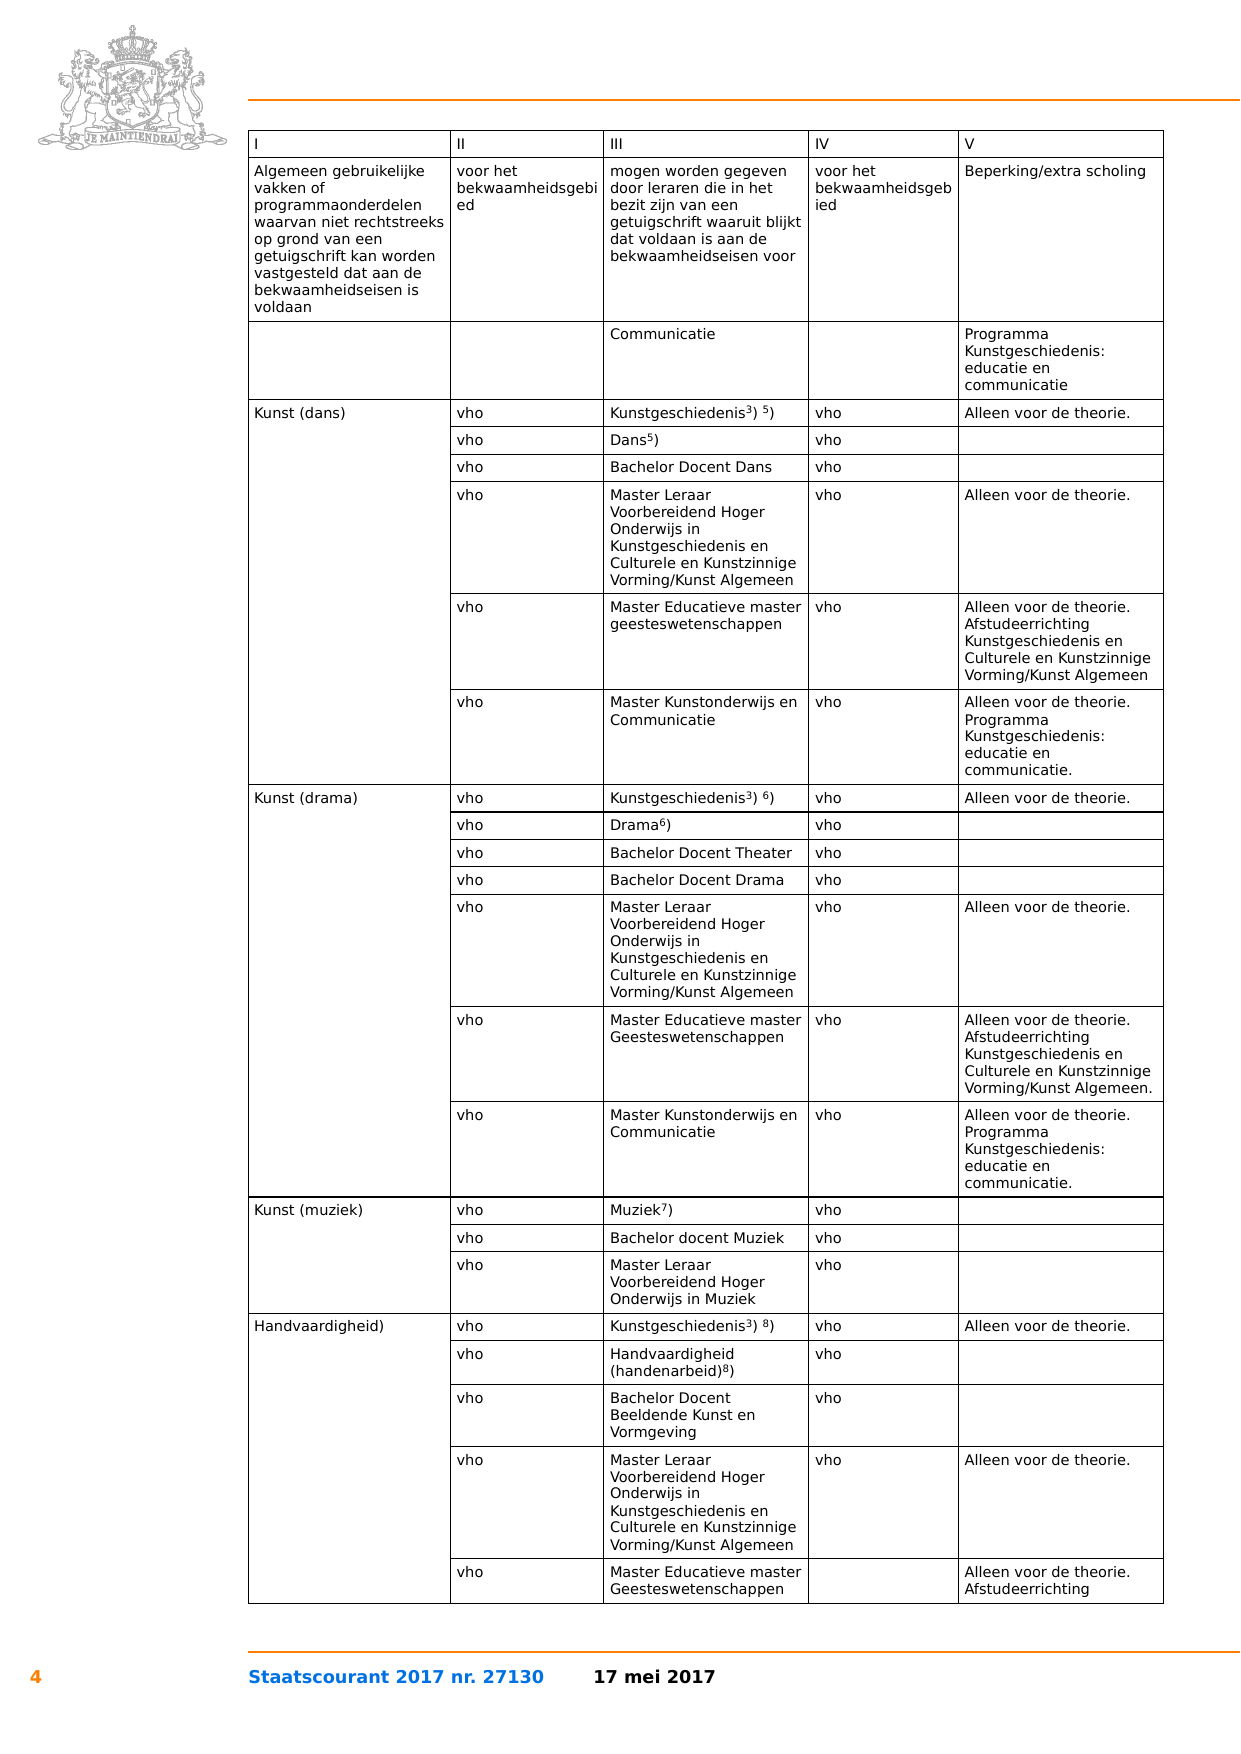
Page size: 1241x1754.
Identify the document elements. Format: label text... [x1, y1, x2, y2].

table_cell [959, 840, 1163, 866]
table_cell vho [809, 1314, 958, 1340]
table_cell vho [451, 813, 603, 839]
table_cell vho [451, 1341, 603, 1384]
table_cell [809, 1559, 958, 1602]
table_cell vho [809, 1341, 958, 1384]
table_cell Bachelor Docent Theater [604, 840, 808, 866]
table_cell vho [451, 400, 603, 426]
table_cell Kunst (drama) [249, 785, 450, 1196]
table_cell vho [809, 400, 958, 426]
table_cell vho [809, 455, 958, 481]
table_header III [604, 131, 808, 157]
table_cell Handvaardigheid (handenarbeid)8) [604, 1341, 808, 1384]
table_cell Master Leraar Voorbereidend Hoger Onderwijs in Muziek [604, 1252, 808, 1313]
table_cell Alleen voor de theorie. [959, 482, 1163, 593]
table_cell Beperking/extra scholing [959, 158, 1163, 321]
table_cell Bachelor Docent Beeldende Kunst en Vormgeving [604, 1385, 808, 1446]
table_cell Bachelor docent Muziek [604, 1225, 808, 1251]
picture [38, 25, 227, 150]
table_cell vho [809, 1225, 958, 1251]
table_header V [959, 131, 1163, 157]
table_header II [451, 131, 603, 157]
table_cell Algemeen gebruikelijke vakken of programmaonderdelen waarvan niet rechtstreeks op grond van een getuigschrift kan worden vastgesteld dat aan de bekwaamheidseisen is voldaan [249, 158, 450, 321]
table_cell Alleen voor de theorie. Afstudeerrichting Kunstgeschiedenis en Culturele en Kunstzinnige Vorming/Kunst Algemeen [959, 594, 1163, 689]
table_cell vho [451, 785, 603, 811]
table_cell vho [451, 1559, 603, 1602]
table_cell vho [809, 594, 958, 689]
table_cell vho [451, 1314, 603, 1340]
table_cell vho [451, 1385, 603, 1446]
table_cell vho [451, 1252, 603, 1313]
table_cell vho [451, 594, 603, 689]
table_cell vho [451, 482, 603, 593]
table_cell Alleen voor de theorie. Programma Kunstgeschiedenis: educatie en communicatie. [959, 1102, 1163, 1196]
table_cell Bachelor Docent Drama [604, 867, 808, 893]
table_cell vho [809, 482, 958, 593]
table_cell vho [451, 690, 603, 784]
table_cell [249, 322, 450, 399]
table_cell vho [809, 1007, 958, 1101]
table_cell vho [809, 1252, 958, 1313]
table_cell vho [809, 1198, 958, 1224]
table_cell vho [451, 867, 603, 893]
table_cell [959, 813, 1163, 839]
table_cell vho [451, 427, 603, 454]
table_header IV [809, 131, 958, 157]
table_cell Master Educatieve master Geesteswetenschappen [604, 1559, 808, 1602]
table_cell [959, 867, 1163, 893]
table_cell Alleen voor de theorie. [959, 1447, 1163, 1558]
table_cell Kunstgeschiedenis3) 8) [604, 1314, 808, 1340]
table_cell Kunst (muziek) [249, 1198, 450, 1313]
table_cell Alleen voor de theorie. Afstudeerrichting Kunstgeschiedenis en Culturele en Kunstzinnige Vorming/Kunst Algemeen. [959, 1007, 1163, 1101]
table_cell Alleen voor de theorie. Programma Kunstgeschiedenis: educatie en communicatie. [959, 690, 1163, 784]
table_cell [959, 455, 1163, 481]
table_cell vho [451, 455, 603, 481]
table_cell [959, 1198, 1163, 1224]
table_cell vho [809, 867, 958, 893]
table_cell [809, 322, 958, 399]
table_cell mogen worden gegeven door leraren die in het bezit zijn van een getuigschrift waaruit blijkt dat voldaan is aan de bekwaamheidseisen voor [604, 158, 808, 321]
table_cell Communicatie [604, 322, 808, 399]
table_cell [959, 1225, 1163, 1251]
table_cell Alleen voor de theorie. [959, 400, 1163, 426]
table_cell Master Leraar Voorbereidend Hoger Onderwijs in Kunstgeschiedenis en Culturele en Kunstzinnige Vorming/Kunst Algemeen [604, 895, 808, 1006]
table_cell Master Kunstonderwijs en Communicatie [604, 690, 808, 784]
table_cell vho [809, 1102, 958, 1196]
table_cell Kunst (dans) [249, 400, 450, 784]
table_cell vho [451, 1447, 603, 1558]
table_cell vho [809, 813, 958, 839]
table_cell Muziek7) [604, 1198, 808, 1224]
table_cell vho [451, 1102, 603, 1196]
table_cell Master Leraar Voorbereidend Hoger Onderwijs in Kunstgeschiedenis en Culturele en Kunstzinnige Vorming/Kunst Algemeen [604, 482, 808, 593]
table_cell Alleen voor de theorie. [959, 785, 1163, 811]
table_cell vho [451, 1198, 603, 1224]
table_cell Kunstgeschiedenis3) 6) [604, 785, 808, 811]
table_cell Kunstgeschiedenis3) 5) [604, 400, 808, 426]
table_cell [959, 1385, 1163, 1446]
table_cell [451, 322, 603, 399]
table_cell vho [451, 1225, 603, 1251]
table_cell Bachelor Docent Dans [604, 455, 808, 481]
table_cell vho [809, 427, 958, 454]
table_cell vho [451, 895, 603, 1006]
table_cell Dans5) [604, 427, 808, 454]
table_cell Master Kunstonderwijs en Communicatie [604, 1102, 808, 1196]
table_header I [249, 131, 450, 157]
table_cell Handvaardigheid) [249, 1314, 450, 1602]
table_cell Master Educatieve master Geesteswetenschappen [604, 1007, 808, 1101]
table_cell [959, 1341, 1163, 1384]
table_cell Master Educatieve master geesteswetenschappen [604, 594, 808, 689]
table_cell vho [809, 785, 958, 811]
table_cell voor het bekwaamheidsgebied [451, 158, 603, 321]
table_cell vho [809, 1385, 958, 1446]
table_cell Drama6) [604, 813, 808, 839]
table_cell [959, 1252, 1163, 1313]
table_cell vho [451, 840, 603, 866]
table_cell Alleen voor de theorie. [959, 895, 1163, 1006]
table_cell Alleen voor de theorie. [959, 1314, 1163, 1340]
table_cell [959, 427, 1163, 454]
table_cell vho [809, 840, 958, 866]
table_cell Alleen voor de theorie. Afstudeerrichting [959, 1559, 1163, 1602]
table_cell vho [809, 690, 958, 784]
table_cell voor het bekwaamheidsgebied [809, 158, 958, 321]
table_cell Master Leraar Voorbereidend Hoger Onderwijs in Kunstgeschiedenis en Culturele en Kunstzinnige Vorming/Kunst Algemeen [604, 1447, 808, 1558]
table_cell vho [809, 1447, 958, 1558]
table_cell Programma Kunstgeschiedenis: educatie en communicatie [959, 322, 1163, 399]
table_cell vho [809, 895, 958, 1006]
table_cell vho [451, 1007, 603, 1101]
